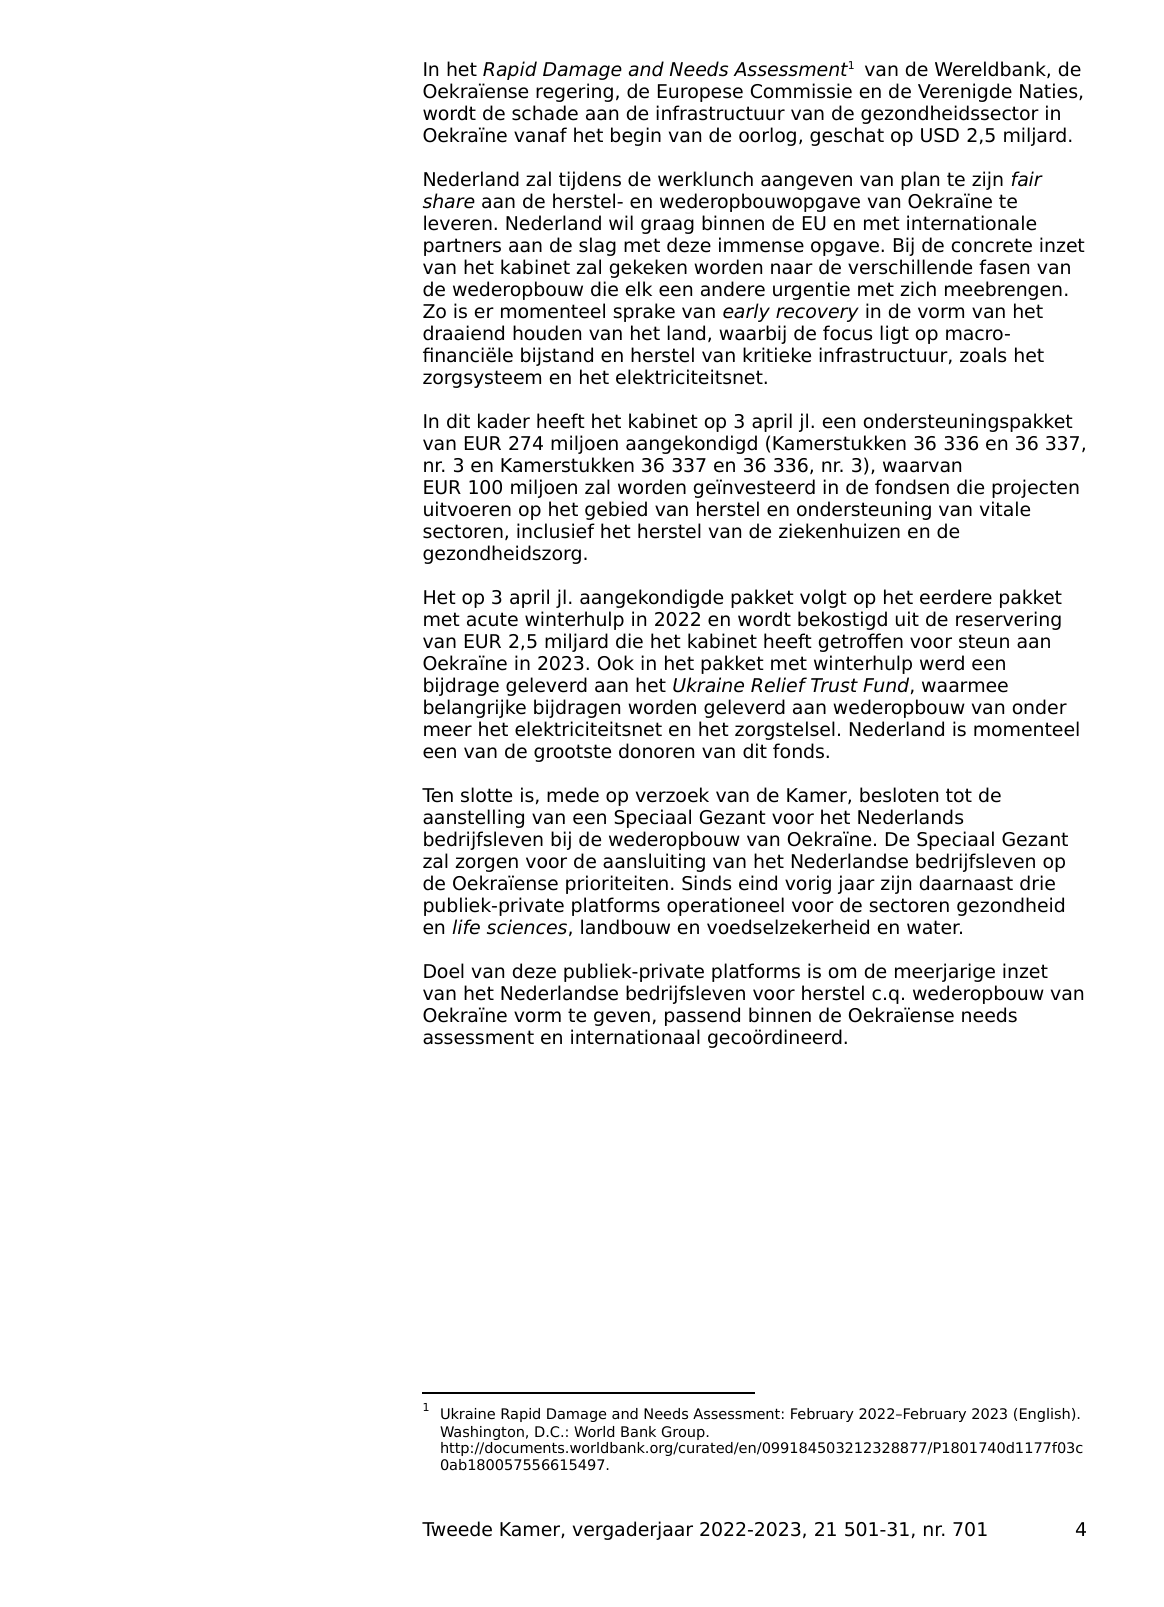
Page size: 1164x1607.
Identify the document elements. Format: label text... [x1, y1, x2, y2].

text In dit kader heeft het kabinet op 3 april jl. een ondersteuningspakket van EUR 274 miljoen aangekondigd (Kamerstukken 36 336 en 36 337, nr. 3 en Kamerstukken 36 337 en 36 336, nr. 3), waarvan EUR 100 miljoen zal worden geïnvesteerd in de fondsen die projecten uitvoeren op het gebied van herstel en ondersteuning van vitale sectoren, inclusief het herstel van de ziekenhuizen en de gezondheidszorg. [422, 411, 1087, 565]
text Doel van deze publiek-private platforms is om de meerjarige inzet van het Nederlandse bedrijfsleven voor herstel c.q. wederopbouw van Oekraïne vorm te geven, passend binnen de Oekraïense needs assessment en internationaal gecoördineerd. [422, 961, 1087, 1049]
text Het op 3 april jl. aangekondigde pakket volgt op het eerdere pakket met acute winterhulp in 2022 en wordt bekostigd uit de reservering van EUR 2,5 miljard die het kabinet heeft getroffen voor steun aan Oekraïne in 2023. Ook in het pakket met winterhulp werd een bijdrage geleverd aan het Ukraine Relief Trust Fund, waarmee belangrijke bijdragen worden geleverd aan wederopbouw van onder meer het elektriciteitsnet en het zorgstelsel. Nederland is momenteel een van de grootste donoren van dit fonds. [422, 587, 1087, 763]
text Nederland zal tijdens de werklunch aangeven van plan te zijn fair share aan de herstel- en wederopbouwopgave van Oekraïne te leveren. Nederland wil graag binnen de EU en met internationale partners aan de slag met deze immense opgave. Bij de concrete inzet van het kabinet zal gekeken worden naar de verschillende fasen van de wederopbouw die elk een andere urgentie met zich meebrengen. Zo is er momenteel sprake van early recovery in de vorm van het draaiend houden van het land, waarbij de focus ligt op macro-financiële bijstand en herstel van kritieke infrastructuur, zoals het zorgsysteem en het elektriciteitsnet. [422, 169, 1087, 389]
text Ten slotte is, mede op verzoek van de Kamer, besloten tot de aanstelling van een Speciaal Gezant voor het Nederlands bedrijfsleven bij de wederopbouw van Oekraïne. De Speciaal Gezant zal zorgen voor de aansluiting van het Nederlandse bedrijfsleven op de Oekraïense prioriteiten. Sinds eind vorig jaar zijn daarnaast drie publiek-private platforms operationeel voor de sectoren gezondheid en life sciences, landbouw en voedselzekerheid en water. [422, 785, 1087, 939]
text In het Rapid Damage and Needs Assessment van de Wereldbank, de Oekraïense regering, de Europese Commissie en de Verenigde Naties, wordt de schade aan de infrastructuur van de gezondheidssector in Oekraïne vanaf het begin van de oorlog, geschat op USD 2,5 miljard. [422, 59, 1087, 147]
text Ukraine Rapid Damage and Needs Assessment: February 2022–February 2023 (English). Washington, D.C.: World Bank Group. http://documents.worldbank.org/curated/en/099184503212328877/P1801740d1177f03c0ab180057556615497. [422, 1402, 1087, 1474]
